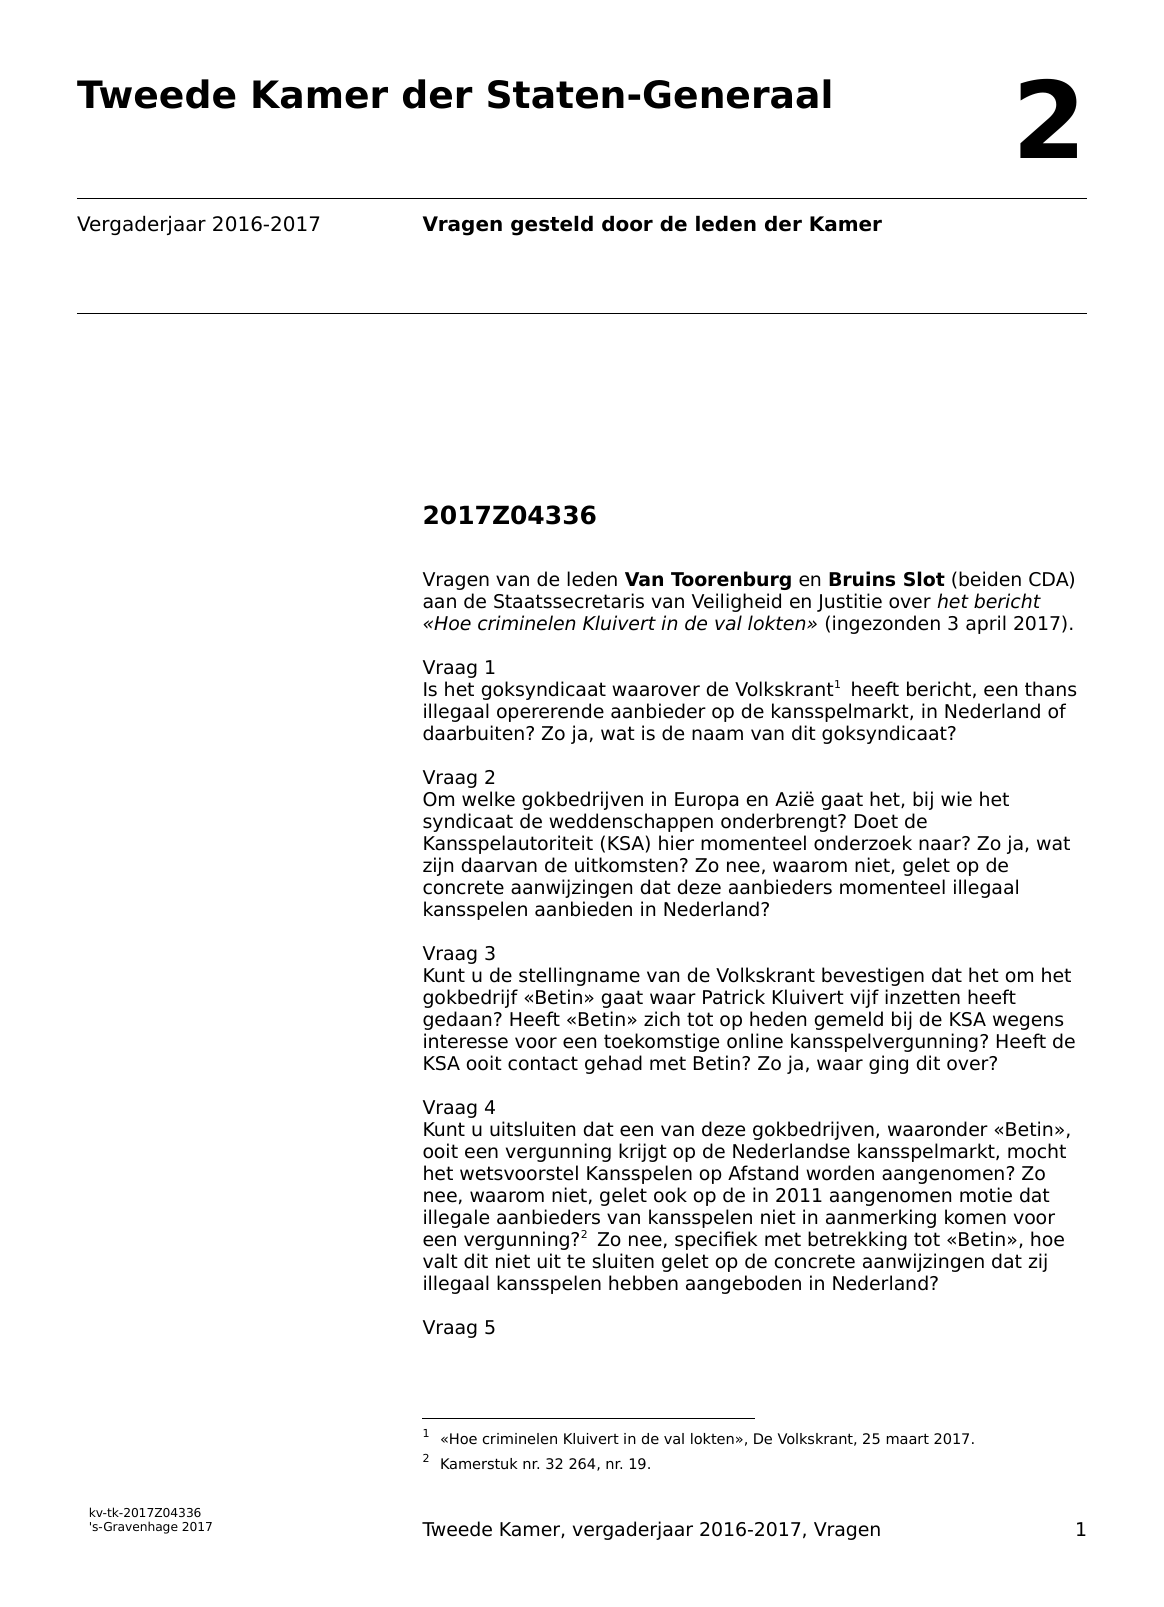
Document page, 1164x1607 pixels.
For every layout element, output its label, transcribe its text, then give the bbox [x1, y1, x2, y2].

table_cell Vergaderjaar 2016-2017 [77, 199, 422, 313]
table_cell Vragen gesteld door de leden der Kamer [422, 199, 1087, 313]
text Vraag 1 [422, 657, 1087, 679]
text Kunt u uitsluiten dat een van deze gokbedrijven, waaronder «Betin», ooit een vergunning krijgt op de Nederlandse kansspelmarkt, mocht het wetsvoorstel Kansspelen op Afstand worden aangenomen? Zo nee, waarom niet, gelet ook op de in 2011 aangenomen motie dat illegale aanbieders van kansspelen niet in aanmerking komen voor een vergunning? Zo nee, specifiek met betrekking tot «Betin», hoe valt dit niet uit te sluiten gelet op de concrete aanwijzingen dat zij illegaal kansspelen hebben aangeboden in Nederland? [422, 1119, 1087, 1295]
table_header Tweede Kamer der Staten-Generaal [77, 59, 886, 198]
text Vragen van de leden Van Toorenburg en Bruins Slot (beiden CDA) aan de Staatssecretaris van Veiligheid en Justitie over het bericht «Hoe criminelen Kluivert in de val lokten» (ingezonden 3 april 2017). [422, 569, 1087, 635]
table_header 2 [886, 59, 1087, 198]
text Is het goksyndicaat waarover de Volkskrant heeft bericht, een thans illegaal opererende aanbieder op de kansspelmarkt, in Nederland of daarbuiten? Zo ja, wat is de naam van dit goksyndicaat? [422, 679, 1087, 745]
text Om welke gokbedrijven in Europa en Azië gaat het, bij wie het syndicaat de weddenschappen onderbrengt? Doet de Kansspelautoriteit (KSA) hier momenteel onderzoek naar? Zo ja, wat zijn daarvan de uitkomsten? Zo nee, waarom niet, gelet op de concrete aanwijzingen dat deze aanbieders momenteel illegaal kansspelen aanbieden in Nederland? [422, 789, 1087, 921]
text 2017Z04336 [422, 501, 1087, 531]
text 's-Gravenhage 2017 [88, 1520, 323, 1534]
text Vraag 2 [422, 767, 1087, 789]
text «Hoe criminelen Kluivert in de val lokten», De Volkskrant, 25 maart 2017. [422, 1427, 1087, 1449]
text Vraag 3 [422, 943, 1087, 965]
text Vraag 4 [422, 1097, 1087, 1119]
text kv-tk-2017Z04336 [88, 1506, 323, 1520]
text Kamerstuk nr. 32 264, nr. 19. [422, 1452, 1087, 1474]
text Kunt u de stellingname van de Volkskrant bevestigen dat het om het gokbedrijf «Betin» gaat waar Patrick Kluivert vijf inzetten heeft gedaan? Heeft «Betin» zich tot op heden gemeld bij de KSA wegens interesse voor een toekomstige online kansspelvergunning? Heeft de KSA ooit contact gehad met Betin? Zo ja, waar ging dit over? [422, 965, 1087, 1075]
text Vraag 5 [422, 1317, 1087, 1339]
